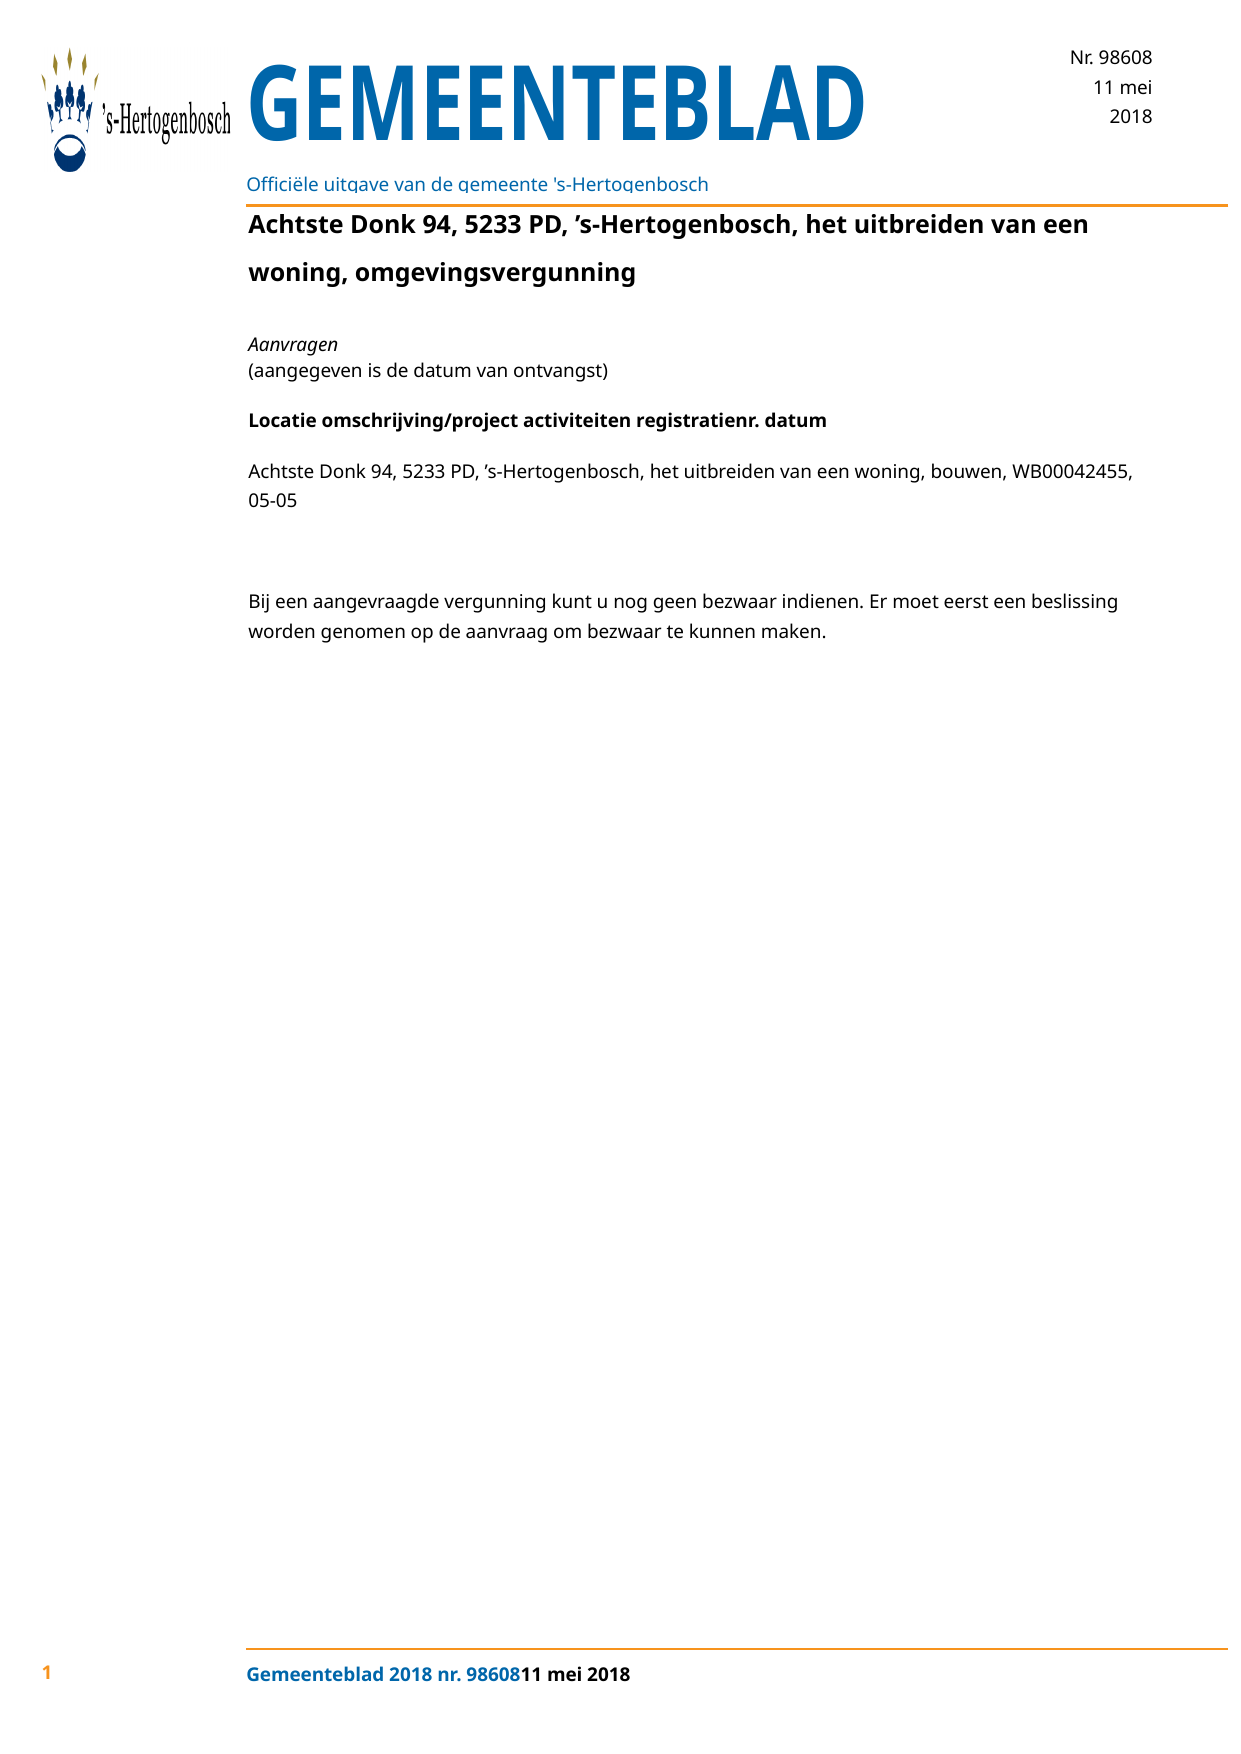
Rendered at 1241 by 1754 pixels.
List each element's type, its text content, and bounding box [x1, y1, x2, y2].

text Bij een aangevraagde vergunning kunt u nog geen bezwaar indienen. Er moet eerst een beslissing worden genomen op de aanvraag om bezwaar te kunnen maken. [248, 588, 1152, 644]
text Aanvragen [248, 331, 1152, 357]
text Achtste Donk 94, 5233 PD, ’s-Hertogenbosch, het uitbreiden van een woning, bouwen, WB00042455, 05-05 [248, 458, 1152, 513]
picture [41, 47, 231, 172]
text (aangegeven is de datum van ontvangst) [248, 357, 1152, 383]
text Achtste Donk 94, 5233 PD, ’s-Hertogenbosch, het uitbreiden van een woning, omgevingsvergunning [248, 207, 1152, 288]
text Locatie omschrijving/project activiteiten registratienr. datum [248, 408, 1152, 433]
